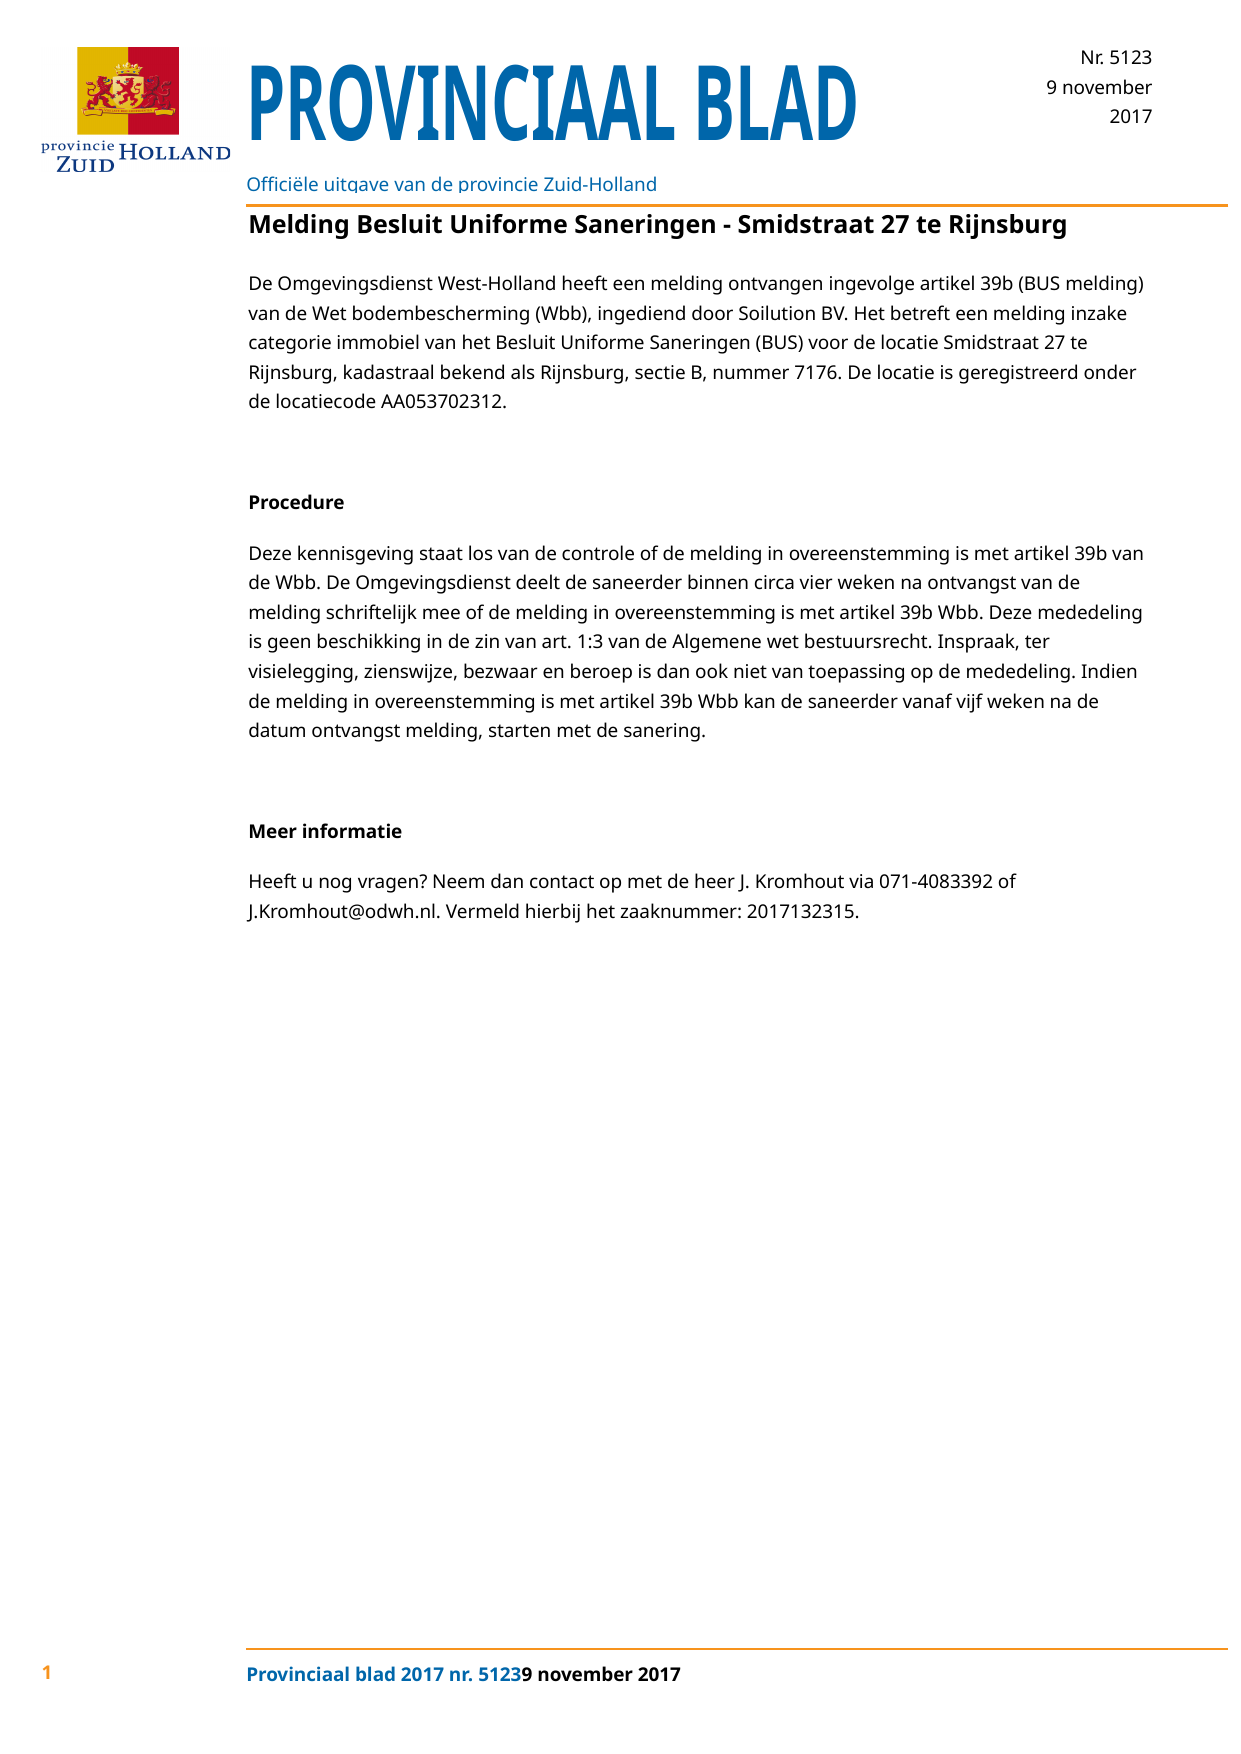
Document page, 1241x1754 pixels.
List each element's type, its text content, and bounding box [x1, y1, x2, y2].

picture [41, 47, 231, 172]
text Melding Besluit Uniforme Saneringen - Smidstraat 27 te Rijnsburg [248, 207, 1152, 241]
text De Omgevingsdienst West-Holland heeft een melding ontvangen ingevolge artikel 39b (BUS melding) van de Wet bodembescherming (Wbb), ingediend door Soilution BV. Het betreft een melding inzake categorie immobiel van het Besluit Uniforme Saneringen (BUS) voor de locatie Smidstraat 27 te Rijnsburg, kadastraal bekend als Rijnsburg, sectie B, nummer 7176. De locatie is geregistreerd onder de locatiecode AA053702312. [248, 270, 1152, 414]
text Procedure [248, 489, 1152, 515]
text Deze kennisgeving staat los van de controle of de melding in overeenstemming is met artikel 39b van de Wbb. De Omgevingsdienst deelt de saneerder binnen circa vier weken na ontvangst van de melding schriftelijk mee of de melding in overeenstemming is met artikel 39b Wbb. Deze mededeling is geen beschikking in de zin van art. 1:3 van de Algemene wet bestuursrecht. Inspraak, ter visielegging, zienswijze, bezwaar en beroep is dan ook niet van toepassing op de mededeling. Indien de melding in overeenstemming is met artikel 39b Wbb kan de saneerder vanaf vijf weken na de datum ontvangst melding, starten met de sanering. [248, 540, 1152, 743]
text Meer informatie [248, 818, 1152, 844]
text Heeft u nog vragen? Neem dan contact op met de heer J. Kromhout via 071-4083392 of J.Kromhout@odwh.nl. Vermeld hierbij het zaaknummer: 2017132315. [248, 869, 1152, 924]
